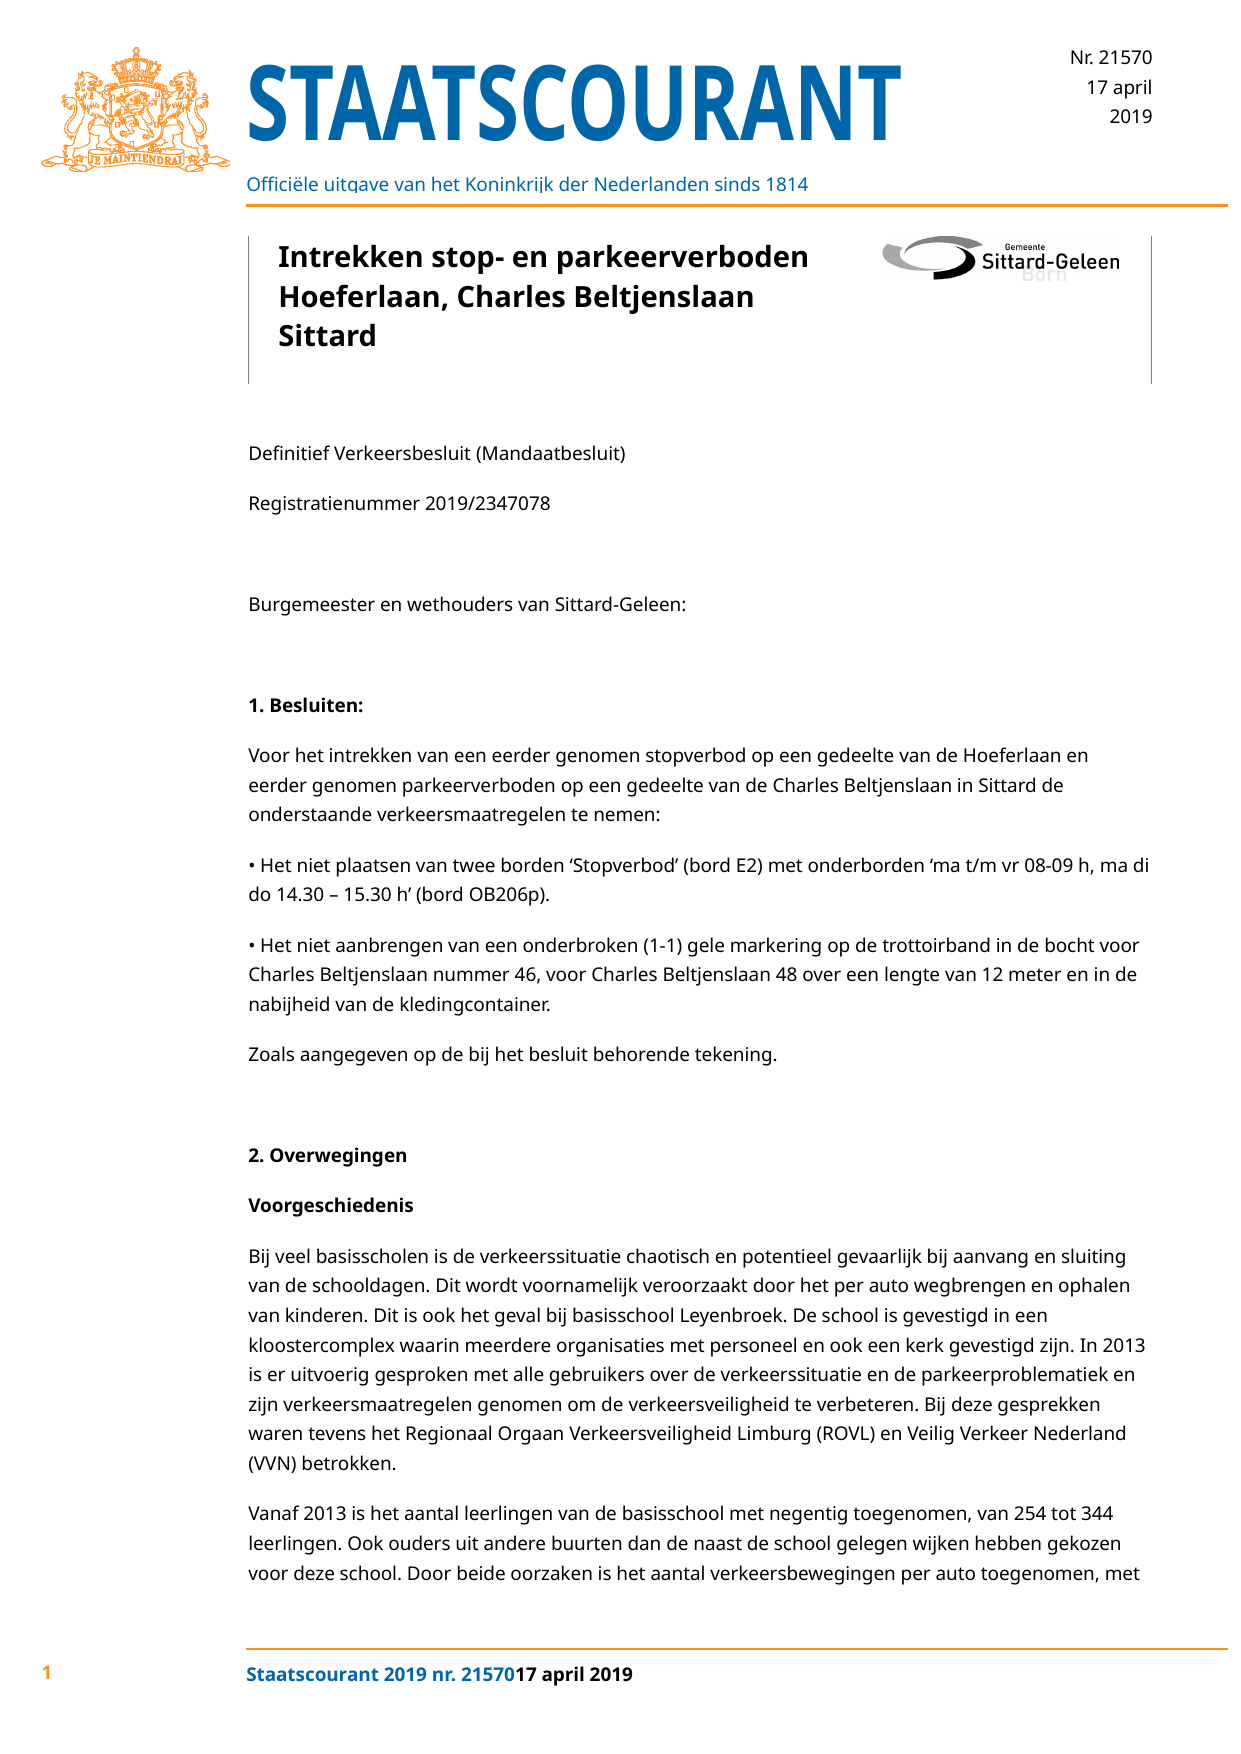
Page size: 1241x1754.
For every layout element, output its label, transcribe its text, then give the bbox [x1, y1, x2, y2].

table_header Intrekken stop- en parkeerverboden Hoeferlaan, Charles Beltjenslaan Sittard [249, 236, 850, 384]
text • Het niet plaatsen van twee borden ‘Stopverbod’ (bord E2) met onderborden ‘ma t/m vr 08-09 h, ma di do 14.30 – 15.30 h’ (bord OB206p). [248, 852, 1152, 907]
text 2. Overwegingen [248, 1142, 1152, 1168]
picture [882, 236, 1119, 281]
text Burgemeester en wethouders van Sittard-Geleen: [248, 591, 1152, 617]
picture [41, 47, 231, 172]
text Vanaf 2013 is het aantal leerlingen van de basisschool met negentig toegenomen, van 254 tot 344 leerlingen. Ook ouders uit andere buurten dan de naast de school gelegen wijken hebben gekozen voor deze school. Door beide oorzaken is het aantal verkeersbewegingen per auto toegenomen, met [248, 1501, 1152, 1585]
text Voor het intrekken van een eerder genomen stopverbod op een gedeelte van de Hoeferlaan en eerder genomen parkeerverboden op een gedeelte van de Charles Beltjenslaan in Sittard de onderstaande verkeersmaatregelen te nemen: [248, 742, 1152, 827]
text Registratienummer 2019/2347078 [248, 490, 1152, 516]
text Definitief Verkeersbesluit (Mandaatbesluit) [248, 440, 1152, 465]
text Bij veel basisscholen is de verkeerssituatie chaotisch en potentieel gevaarlijk bij aanvang en sluiting van de schooldagen. Dit wordt voornamelijk veroorzaakt door het per auto wegbrengen en ophalen van kinderen. Dit is ook het geval bij basisschool Leyenbroek. De school is gevestigd in een kloostercomplex waarin meerdere organisaties met personeel en ook een kerk gevestigd zijn. In 2013 is er uitvoerig gesproken met alle gebruikers over de verkeerssituatie en de parkeerproblematiek en zijn verkeersmaatregelen genomen om de verkeersveiligheid te verbeteren. Bij deze gesprekken waren tevens het Regionaal Orgaan Verkeersveiligheid Limburg (ROVL) en Veilig Verkeer Nederland (VVN) betrokken. [248, 1243, 1152, 1476]
text • Het niet aanbrengen van een onderbroken (1-1) gele markering op de trottoirband in de bocht voor Charles Beltjenslaan nummer 46, voor Charles Beltjenslaan 48 over een lengte van 12 meter en in de nabijheid van de kledingcontainer. [248, 932, 1152, 1017]
text 1. Besluiten: [248, 692, 1152, 717]
table_header [850, 236, 1151, 384]
text Zoals aangegeven op de bij het besluit behorende tekening. [248, 1041, 1152, 1067]
text Voorgeschiedenis [248, 1193, 1152, 1218]
